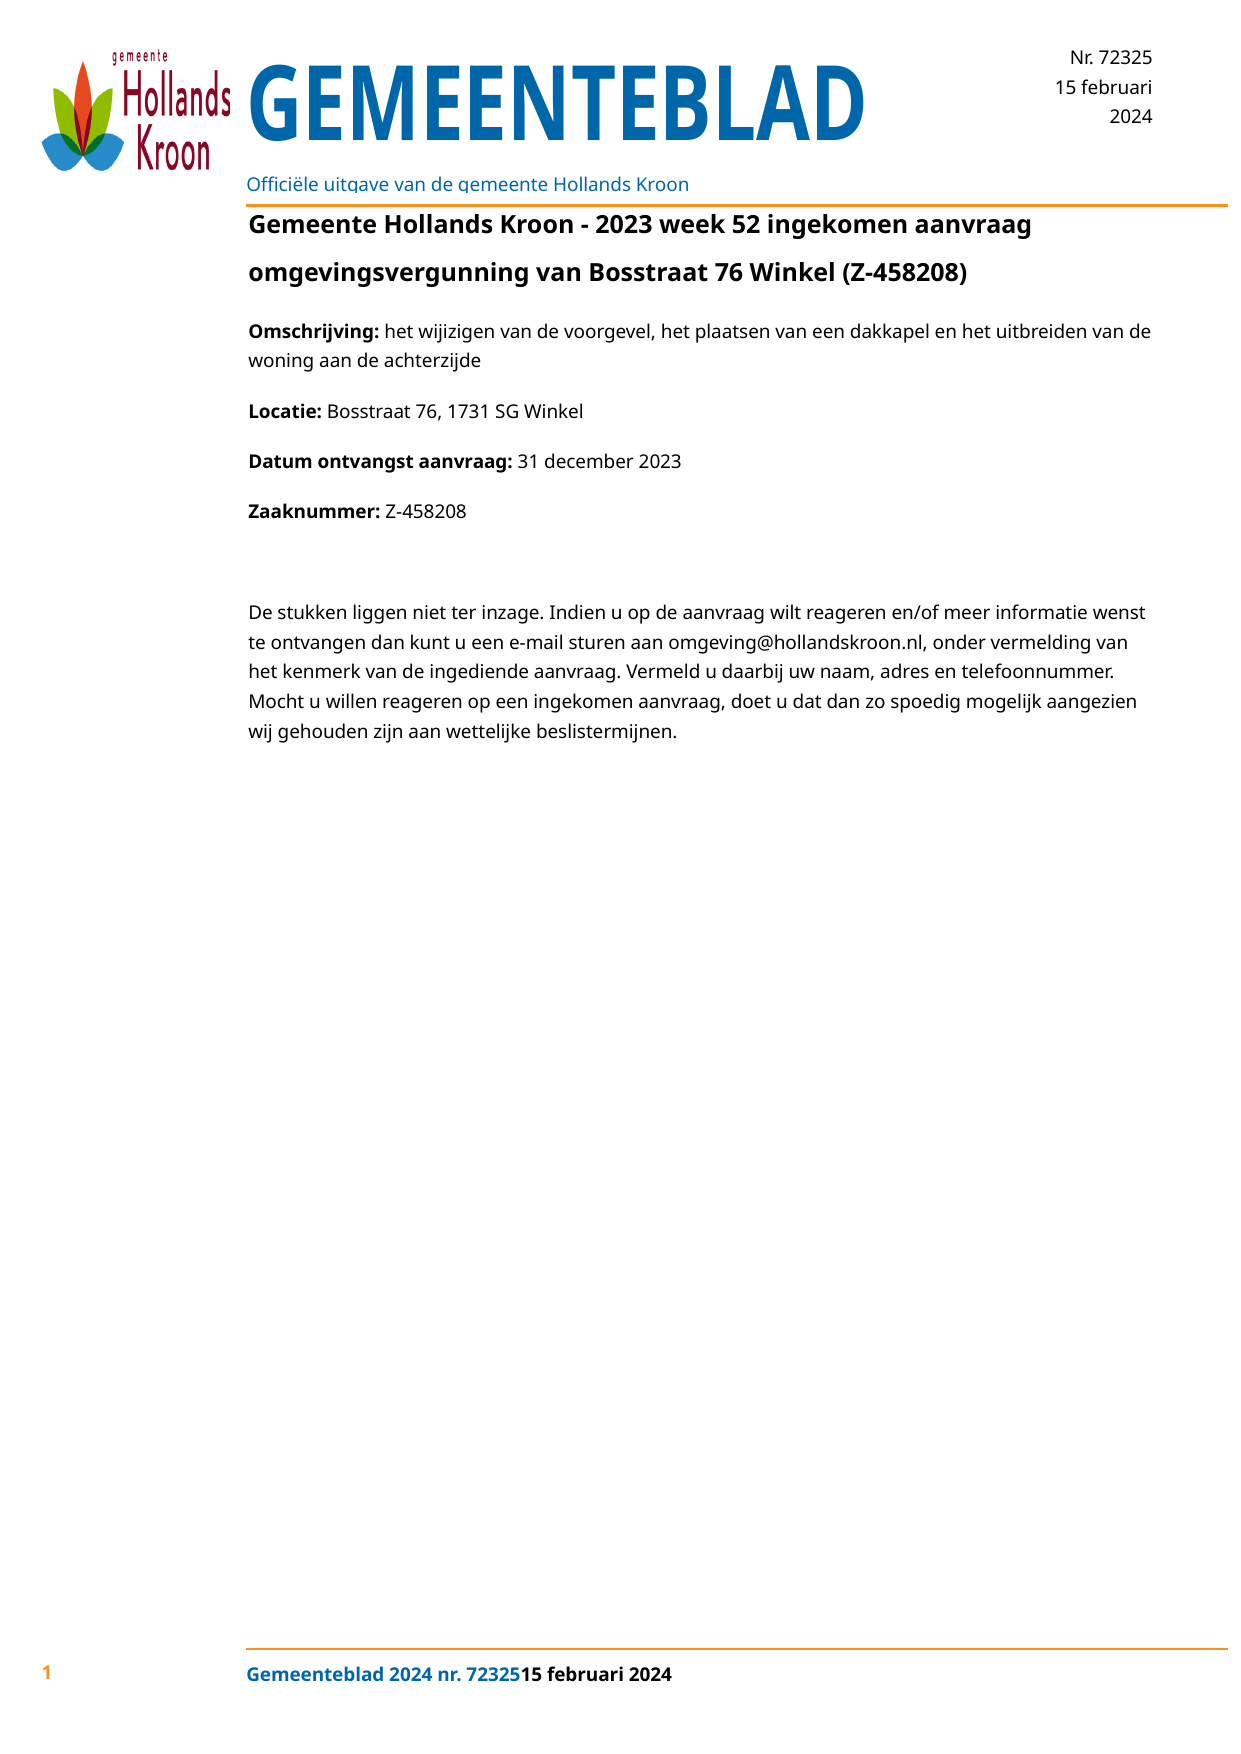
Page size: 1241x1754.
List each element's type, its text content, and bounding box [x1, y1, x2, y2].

text Omschrijving: het wijizigen van de voorgevel, het plaatsen van een dakkapel en het uitbreiden van de woning aan de achterzijde [248, 318, 1152, 373]
picture [41, 47, 231, 172]
text Zaaknummer: Z-458208 [248, 499, 1152, 524]
text Locatie: Bosstraat 76, 1731 SG Winkel [248, 398, 1152, 424]
text De stukken liggen niet ter inzage. Indien u op de aanvraag wilt reageren en/of meer informatie wenst te ontvangen dan kunt u een e-mail sturen aan omgeving@hollandskroon.nl, onder vermelding van het kenmerk van de ingediende aanvraag. Vermeld u daarbij uw naam, adres en telefoonnummer. Mocht u willen reageren op een ingekomen aanvraag, doet u dat dan zo spoedig mogelijk aangezien wij gehouden zijn aan wettelijke beslistermijnen. [248, 599, 1152, 744]
text Gemeente Hollands Kroon - 2023 week 52 ingekomen aanvraag omgevingsvergunning van Bosstraat 76 Winkel (Z-458208) [248, 207, 1152, 288]
text Datum ontvangst aanvraag: 31 december 2023 [248, 448, 1152, 474]
